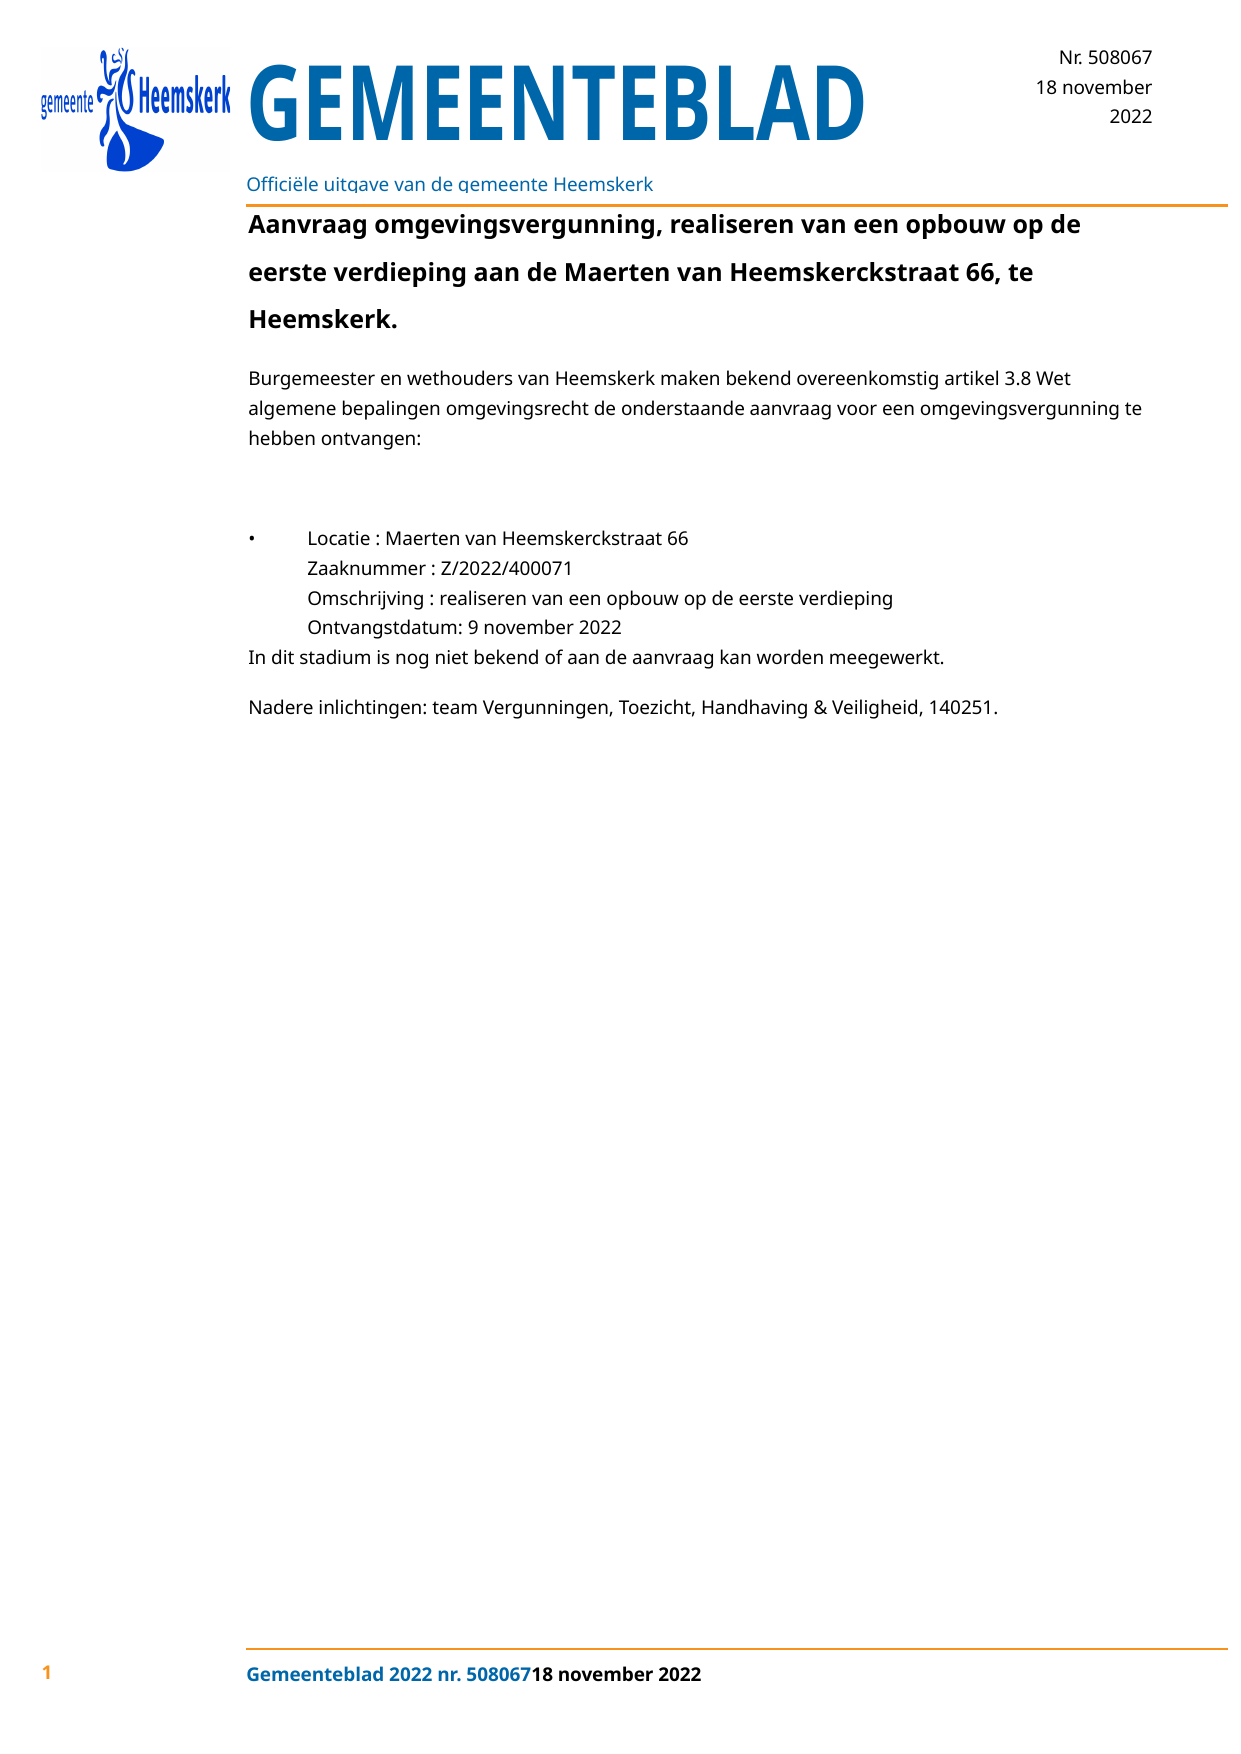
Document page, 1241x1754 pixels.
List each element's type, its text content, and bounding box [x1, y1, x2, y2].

text Nadere inlichtingen: team Vergunningen, Toezicht, Handhaving & Veiligheid, 140251. [248, 694, 1152, 720]
text Burgemeester en wethouders van Heemskerk maken bekend overeenkomstig artikel 3.8 Wet algemene bepalingen omgevingsrecht de onderstaande aanvraag voor een omgevingsvergunning te hebben ontvangen: [248, 366, 1152, 450]
list Locatie : Maerten van Heemskerckstraat 66 [248, 526, 1152, 551]
text In dit stadium is nog niet bekend of aan de aanvraag kan worden meegewerkt. [248, 644, 1152, 669]
list Omschrijving : realiseren van een opbouw op de eerste verdieping [248, 585, 1152, 610]
list Zaaknummer : Z/2022/400071 [248, 555, 1152, 581]
text Aanvraag omgevingsvergunning, realiseren van een opbouw op de eerste verdieping aan de Maerten van Heemskerckstraat 66, te Heemskerk. [248, 207, 1152, 336]
picture [41, 47, 231, 172]
list Ontvangstdatum: 9 november 2022 [248, 614, 1152, 640]
